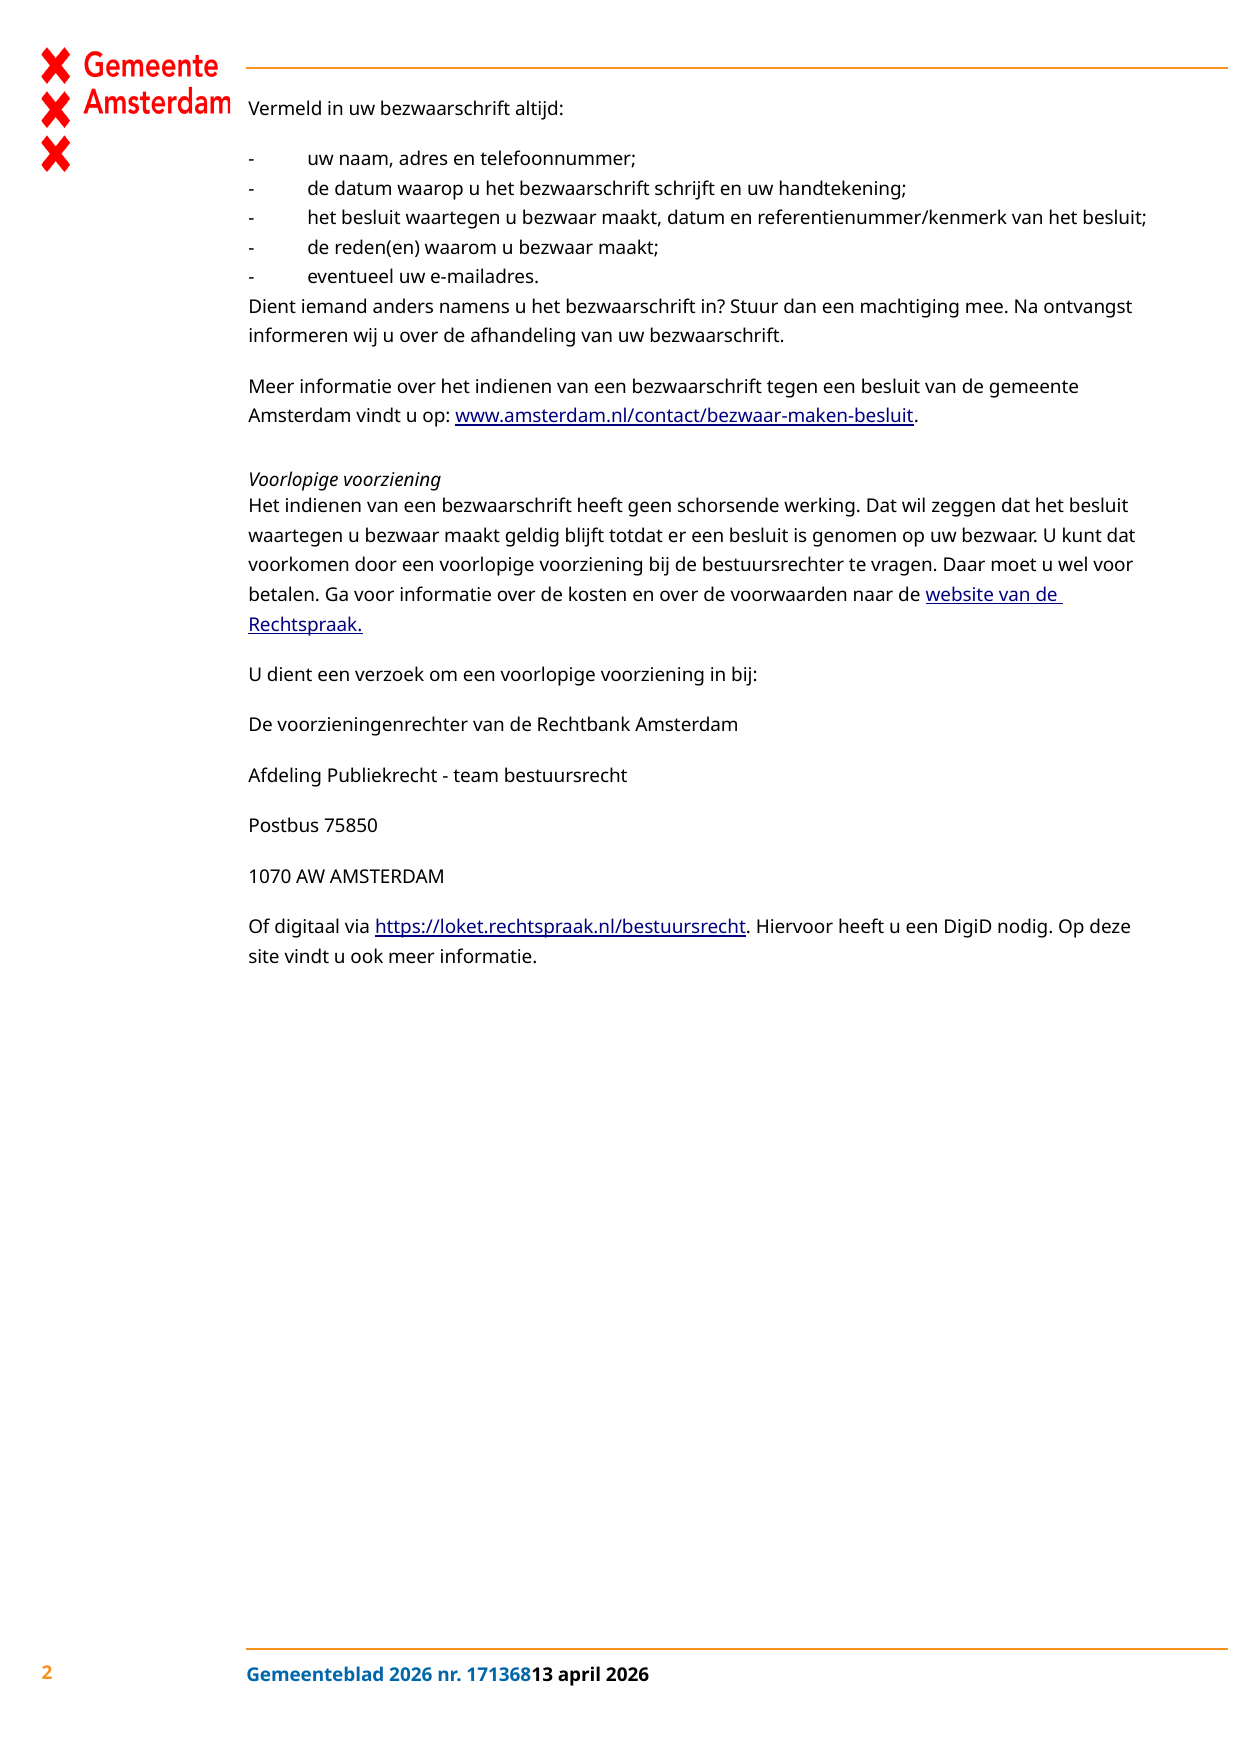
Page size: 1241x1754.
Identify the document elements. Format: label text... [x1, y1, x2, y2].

list eventueel uw e-mailadres. [248, 263, 1152, 289]
text Vermeld in uw bezwaarschrift altijd: [248, 95, 1152, 121]
text Voorlopige voorziening [248, 467, 1152, 492]
text Postbus 75850 [248, 812, 1152, 838]
text Het indienen van een bezwaarschrift heeft geen schorsende werking. Dat wil zeggen dat het besluit waartegen u bezwaar maakt geldig blijft totdat er een besluit is genomen op uw bezwaar. U kunt dat voorkomen door een voorlopige voorziening bij de bestuursrechter te vragen. Daar moet u wel voor betalen. Ga voor informatie over de kosten en over de voorwaarden naar de website van de Rechtspraak. [248, 492, 1152, 636]
text De voorzieningenrechter van de Rechtbank Amsterdam [248, 712, 1152, 737]
list de reden(en) waarom u bezwaar maakt; [248, 234, 1152, 260]
text Of digitaal via https://loket.rechtspraak.nl/bestuursrecht. Hiervoor heeft u een DigiD nodig. Op deze site vindt u ook meer informatie. [248, 913, 1152, 968]
list uw naam, adres en telefoonnummer; [248, 145, 1152, 171]
text Afdeling Publiekrecht - team bestuursrecht [248, 762, 1152, 788]
picture [41, 47, 231, 172]
text Meer informatie over het indienen van een bezwaarschrift tegen een besluit van de gemeente Amsterdam vindt u op: www.amsterdam.nl/contact/bezwaar-maken-besluit. [248, 373, 1152, 428]
text U dient een verzoek om een voorlopige voorziening in bij: [248, 661, 1152, 687]
list het besluit waartegen u bezwaar maakt, datum en referentienummer/kenmerk van het besluit; [248, 204, 1152, 230]
text Dient iemand anders namens u het bezwaarschrift in? Stuur dan een machtiging mee. Na ontvangst informeren wij u over de afhandeling van uw bezwaarschrift. [248, 293, 1152, 348]
text 1070 AW AMSTERDAM [248, 863, 1152, 888]
list de datum waarop u het bezwaarschrift schrijft en uw handtekening; [248, 175, 1152, 201]
